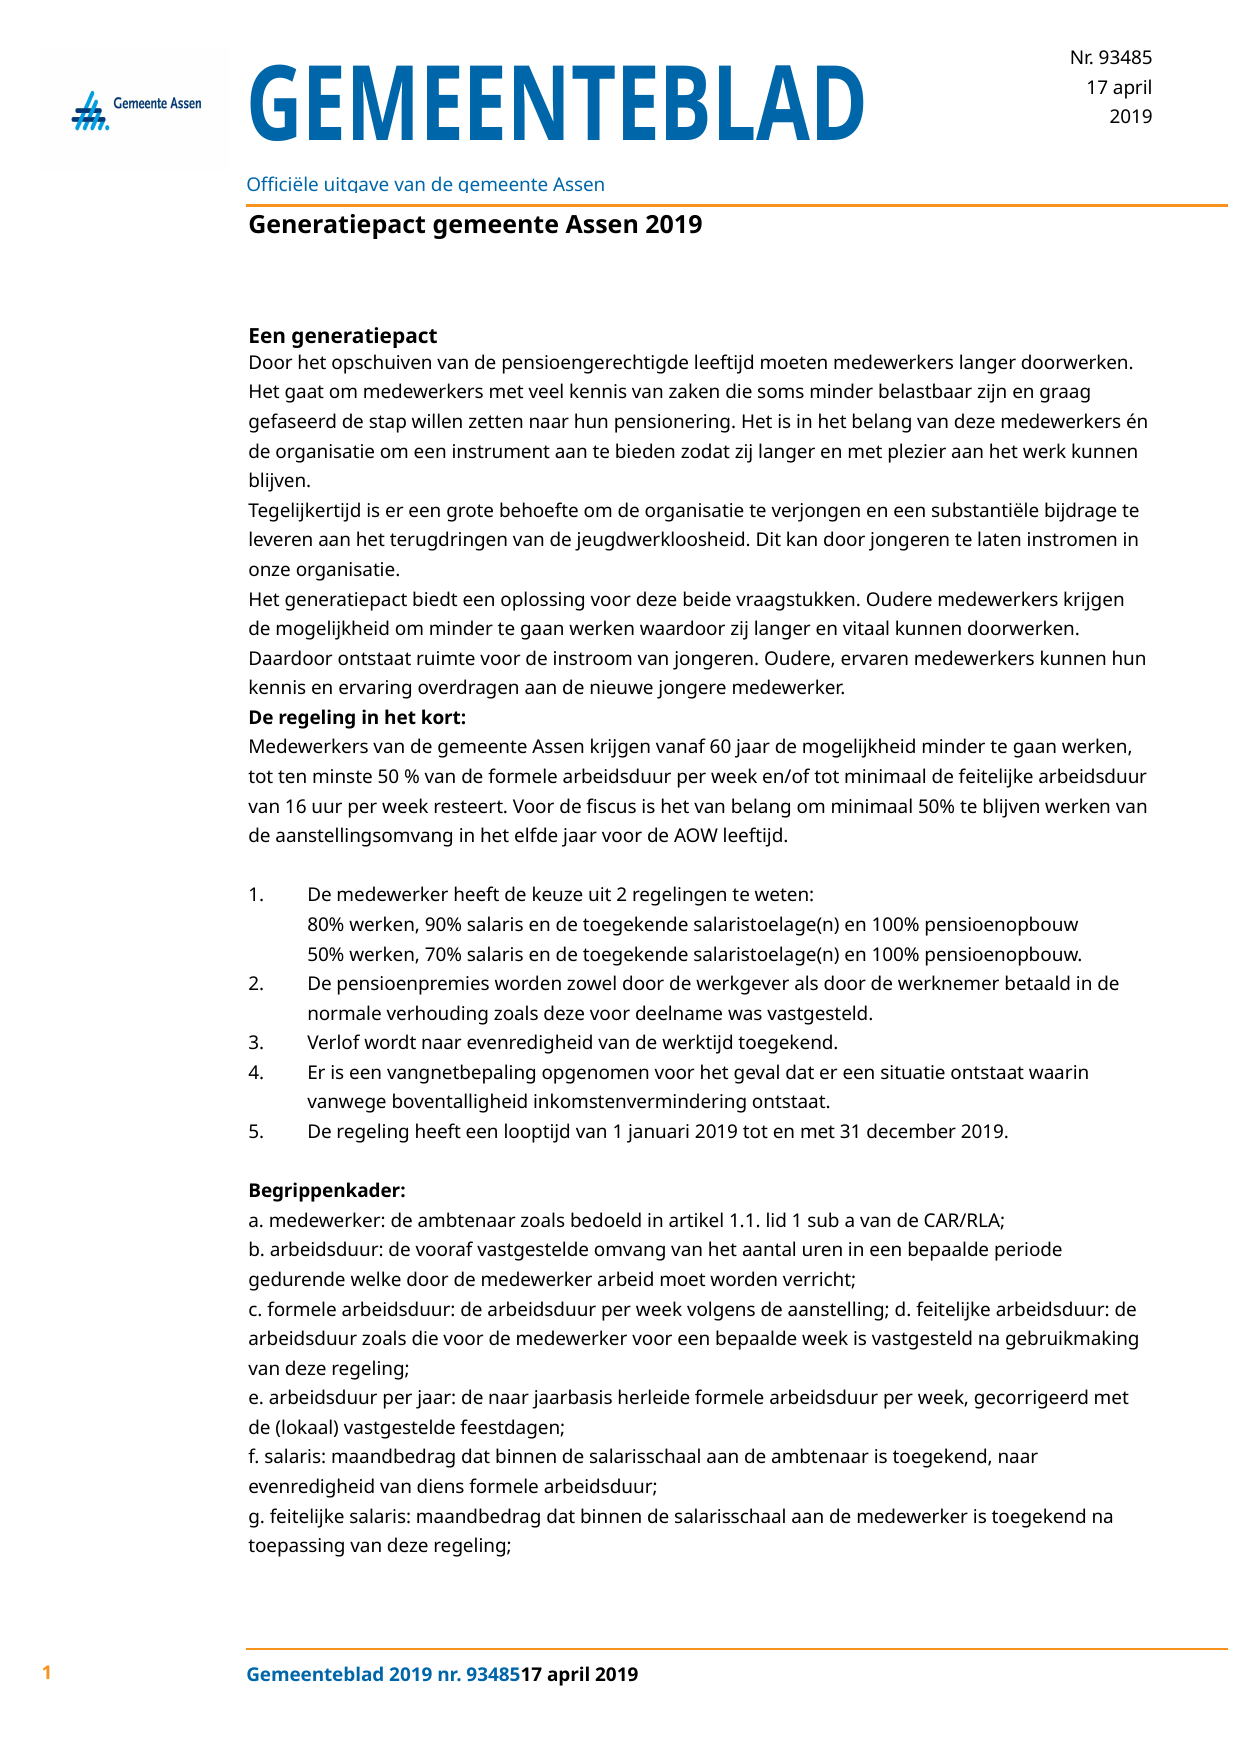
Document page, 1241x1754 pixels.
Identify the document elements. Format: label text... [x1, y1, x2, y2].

list Er is een vangnetbepaling opgenomen voor het geval dat er een situatie ontstaat waarin vanwege boventalligheid inkomstenvermindering ontstaat. [248, 1059, 1152, 1114]
list De pensioenpremies worden zowel door de werkgever als door de werknemer betaald in de normale verhouding zoals deze voor deelname was vastgesteld. [248, 970, 1152, 1026]
text Een generatiepact [248, 321, 1152, 349]
text Tegelijkertijd is er een grote behoefte om de organisatie te verjongen en een substantiële bijdrage te leveren aan het terugdringen van de jeugdwerkloosheid. Dit kan door jongeren te laten instromen in onze organisatie. [248, 497, 1152, 582]
text e. arbeidsduur per jaar: de naar jaarbasis herleide formele arbeidsduur per week, gecorrigeerd met de (lokaal) vastgestelde feestdagen; [248, 1384, 1152, 1440]
text Het generatiepact biedt een oplossing voor deze beide vraagstukken. Oudere medewerkers krijgen de mogelijkheid om minder te gaan werken waardoor zij langer en vitaal kunnen doorwerken. Daardoor ontstaat ruimte voor de instroom van jongeren. Oudere, ervaren medewerkers kunnen hun kennis en ervaring overdragen aan de nieuwe jongere medewerker. [248, 586, 1152, 700]
text f. salaris: maandbedrag dat binnen de salarisschaal aan de ambtenaar is toegekend, naar evenredigheid van diens formele arbeidsduur; [248, 1444, 1152, 1499]
list Verlof wordt naar evenredigheid van de werktijd toegekend. [248, 1029, 1152, 1055]
text c. formele arbeidsduur: de arbeidsduur per week volgens de aanstelling; d. feitelijke arbeidsduur: de arbeidsduur zoals die voor de medewerker voor een bepaalde week is vastgesteld na gebruikmaking van deze regeling; [248, 1296, 1152, 1381]
text g. feitelijke salaris: maandbedrag dat binnen de salarisschaal aan de medewerker is toegekend na toepassing van deze regeling; [248, 1503, 1152, 1558]
text Door het opschuiven van de pensioengerechtigde leeftijd moeten medewerkers langer doorwerken. Het gaat om medewerkers met veel kennis van zaken die soms minder belastbaar zijn en graag gefaseerd de stap willen zetten naar hun pensionering. Het is in het belang van deze medewerkers én de organisatie om een instrument aan te bieden zodat zij langer en met plezier aan het werk kunnen blijven. [248, 349, 1152, 493]
text a. medewerker: de ambtenaar zoals bedoeld in artikel 1.1. lid 1 sub a van de CAR/RLA; [248, 1207, 1152, 1233]
text b. arbeidsduur: de vooraf vastgestelde omvang van het aantal uren in een bepaalde periode gedurende welke door de medewerker arbeid moet worden verricht; [248, 1237, 1152, 1292]
picture [41, 47, 231, 172]
text Medewerkers van de gemeente Assen krijgen vanaf 60 jaar de mogelijkheid minder te gaan werken, tot ten minste 50 % van de formele arbeidsduur per week en/of tot minimaal de feitelijke arbeidsduur van 16 uur per week resteert. Voor de fiscus is het van belang om minimaal 50% te blijven werken van de aanstellingsomvang in het elfde jaar voor de AOW leeftijd. [248, 734, 1152, 848]
text Begrippenkader: [248, 1177, 1152, 1203]
list 50% werken, 70% salaris en de toegekende salaristoelage(n) en 100% pensioenopbouw. [248, 941, 1152, 967]
list 80% werken, 90% salaris en de toegekende salaristoelage(n) en 100% pensioenopbouw [248, 911, 1152, 937]
text Generatiepact gemeente Assen 2019 [248, 207, 1152, 241]
list De regeling heeft een looptijd van 1 januari 2019 tot en met 31 december 2019. [248, 1118, 1152, 1144]
text De regeling in het kort: [248, 704, 1152, 730]
list De medewerker heeft de keuze uit 2 regelingen te weten: [248, 882, 1152, 907]
